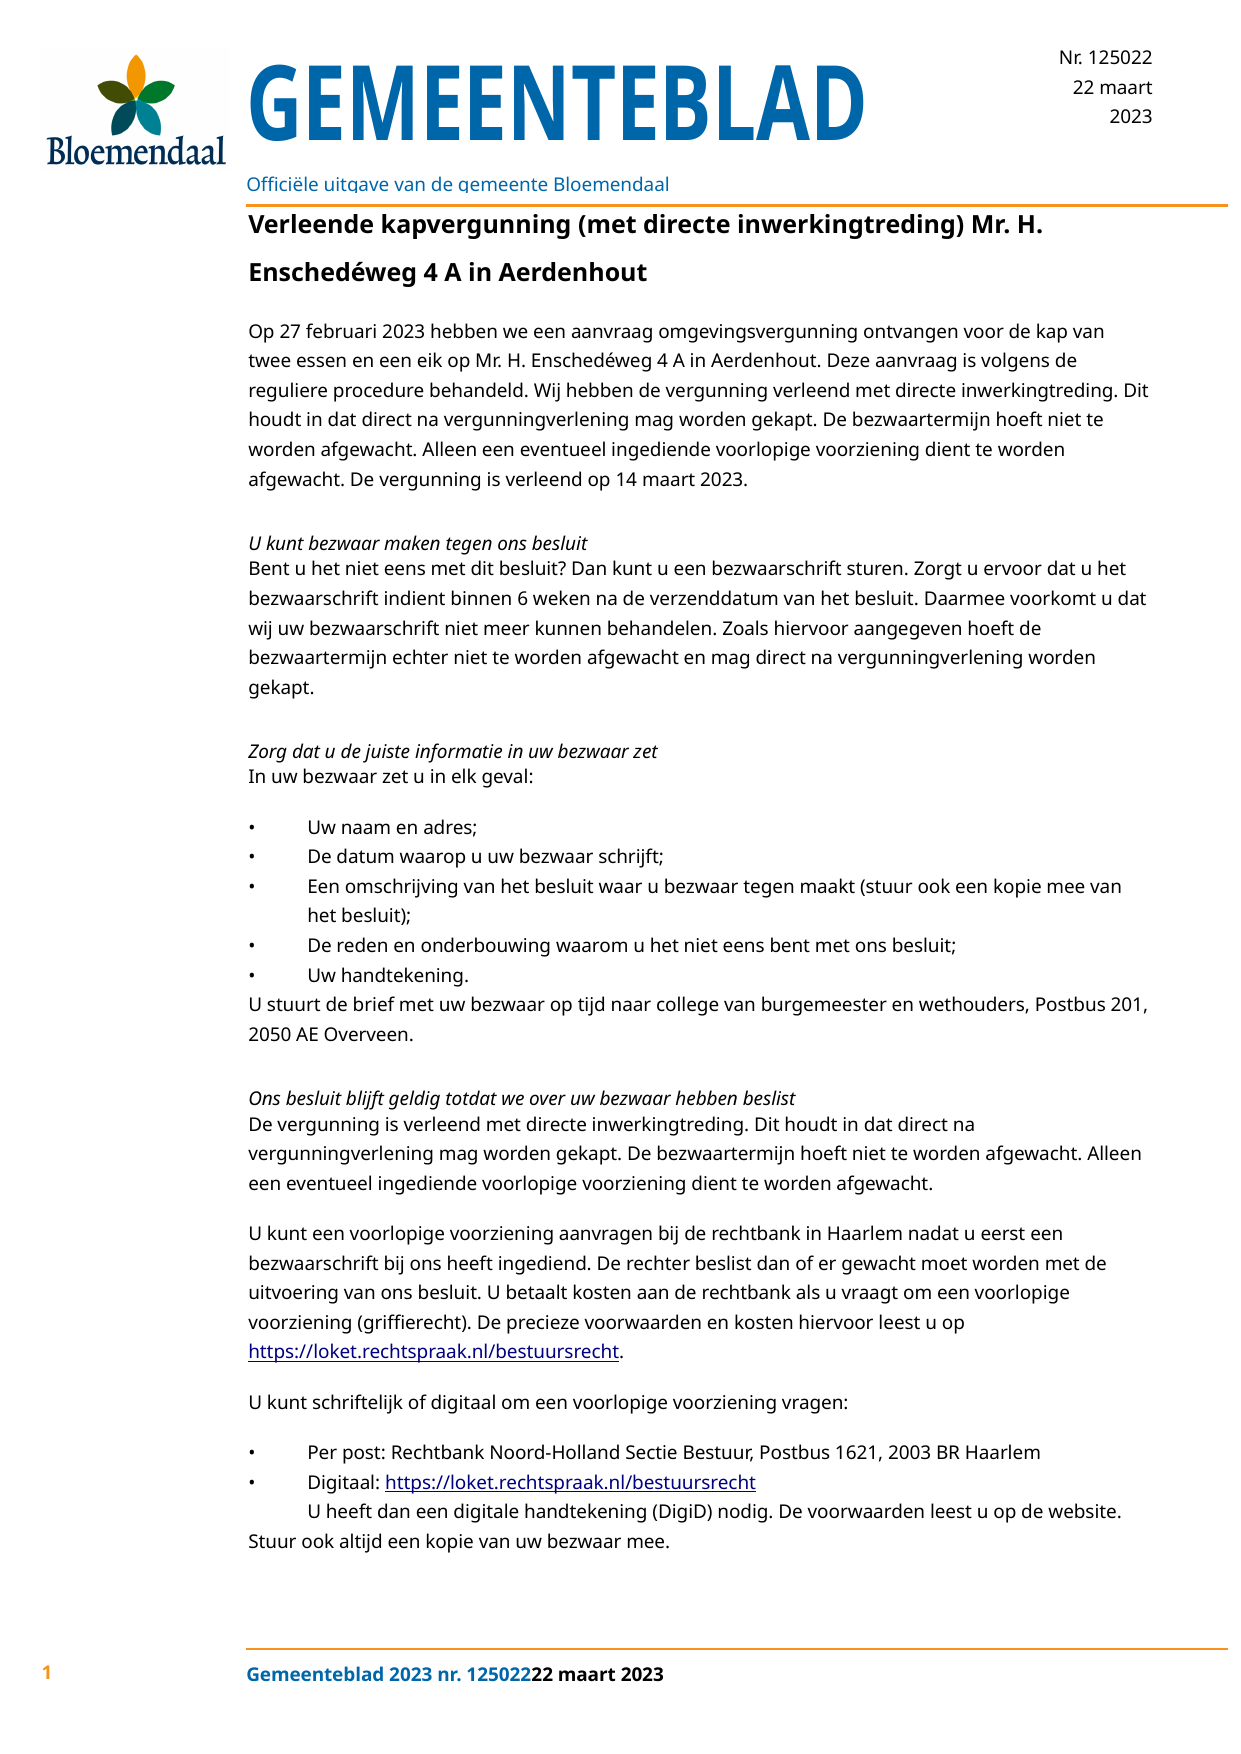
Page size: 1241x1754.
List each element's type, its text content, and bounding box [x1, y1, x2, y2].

list Per post: Rechtbank Noord-Holland Sectie Bestuur, Postbus 1621, 2003 BR Haarlem [248, 1439, 1152, 1465]
text U kunt een voorlopige voorziening aanvragen bij de rechtbank in Haarlem nadat u eerst een bezwaarschrift bij ons heeft ingediend. De rechter beslist dan of er gewacht moet worden met de uitvoering van ons besluit. U betaalt kosten aan de rechtbank als u vraagt om een voorlopige voorziening (griffierecht). De precieze voorwaarden en kosten hiervoor leest u op https://loket.rechtspraak.nl/bestuursrecht. [248, 1220, 1152, 1364]
picture [41, 47, 231, 172]
list Digitaal: https://loket.rechtspraak.nl/bestuursrecht [248, 1469, 1152, 1495]
text Ons besluit blijft geldig totdat we over uw bezwaar hebben beslist [248, 1085, 1152, 1111]
list De datum waarop u uw bezwaar schrijft; [248, 843, 1152, 869]
list De reden en onderbouwing waarom u het niet eens bent met ons besluit; [248, 932, 1152, 958]
text U stuurt de brief met uw bezwaar op tijd naar college van burgemeester en wethouders, Postbus 201, 2050 AE Overveen. [248, 991, 1152, 1047]
text Zorg dat u de juiste informatie in uw bezwaar zet [248, 738, 1152, 763]
list Een omschrijving van het besluit waar u bezwaar tegen maakt (stuur ook een kopie mee van het besluit); [248, 873, 1152, 928]
text Verleende kapvergunning (met directe inwerkingtreding) Mr. H. Enschedéweg 4 A in Aerdenhout [248, 207, 1152, 288]
text In uw bezwaar zet u in elk geval: [248, 763, 1152, 789]
text U kunt bezwaar maken tegen ons besluit [248, 530, 1152, 556]
text Bent u het niet eens met dit besluit? Dan kunt u een bezwaarschrift sturen. Zorgt u ervoor dat u het bezwaarschrift indient binnen 6 weken na de verzenddatum van het besluit. Daarmee voorkomt u dat wij uw bezwaarschrift niet meer kunnen behandelen. Zoals hiervoor aangegeven hoeft de bezwaartermijn echter niet te worden afgewacht en mag direct na vergunningverlening worden gekapt. [248, 556, 1152, 699]
text U kunt schriftelijk of digitaal om een voorlopige voorziening vragen: [248, 1389, 1152, 1415]
list Uw naam en adres; [248, 814, 1152, 840]
text De vergunning is verleend met directe inwerkingtreding. Dit houdt in dat direct na vergunningverlening mag worden gekapt. De bezwaartermijn hoeft niet te worden afgewacht. Alleen een eventueel ingediende voorlopige voorziening dient te worden afgewacht. [248, 1111, 1152, 1196]
text Stuur ook altijd een kopie van uw bezwaar mee. [248, 1528, 1152, 1554]
list Uw handtekening. [248, 962, 1152, 988]
text Op 27 februari 2023 hebben we een aanvraag omgevingsvergunning ontvangen voor de kap van twee essen en een eik op Mr. H. Enschedéweg 4 A in Aerdenhout. Deze aanvraag is volgens de reguliere procedure behandeld. Wij hebben de vergunning verleend met directe inwerkingtreding. Dit houdt in dat direct na vergunningverlening mag worden gekapt. De bezwaartermijn hoeft niet te worden afgewacht. Alleen een eventueel ingediende voorlopige voorziening dient te worden afgewacht. De vergunning is verleend op 14 maart 2023. [248, 318, 1152, 492]
list U heeft dan een digitale handtekening (DigiD) nodig. De voorwaarden leest u op de website. [248, 1499, 1152, 1524]
